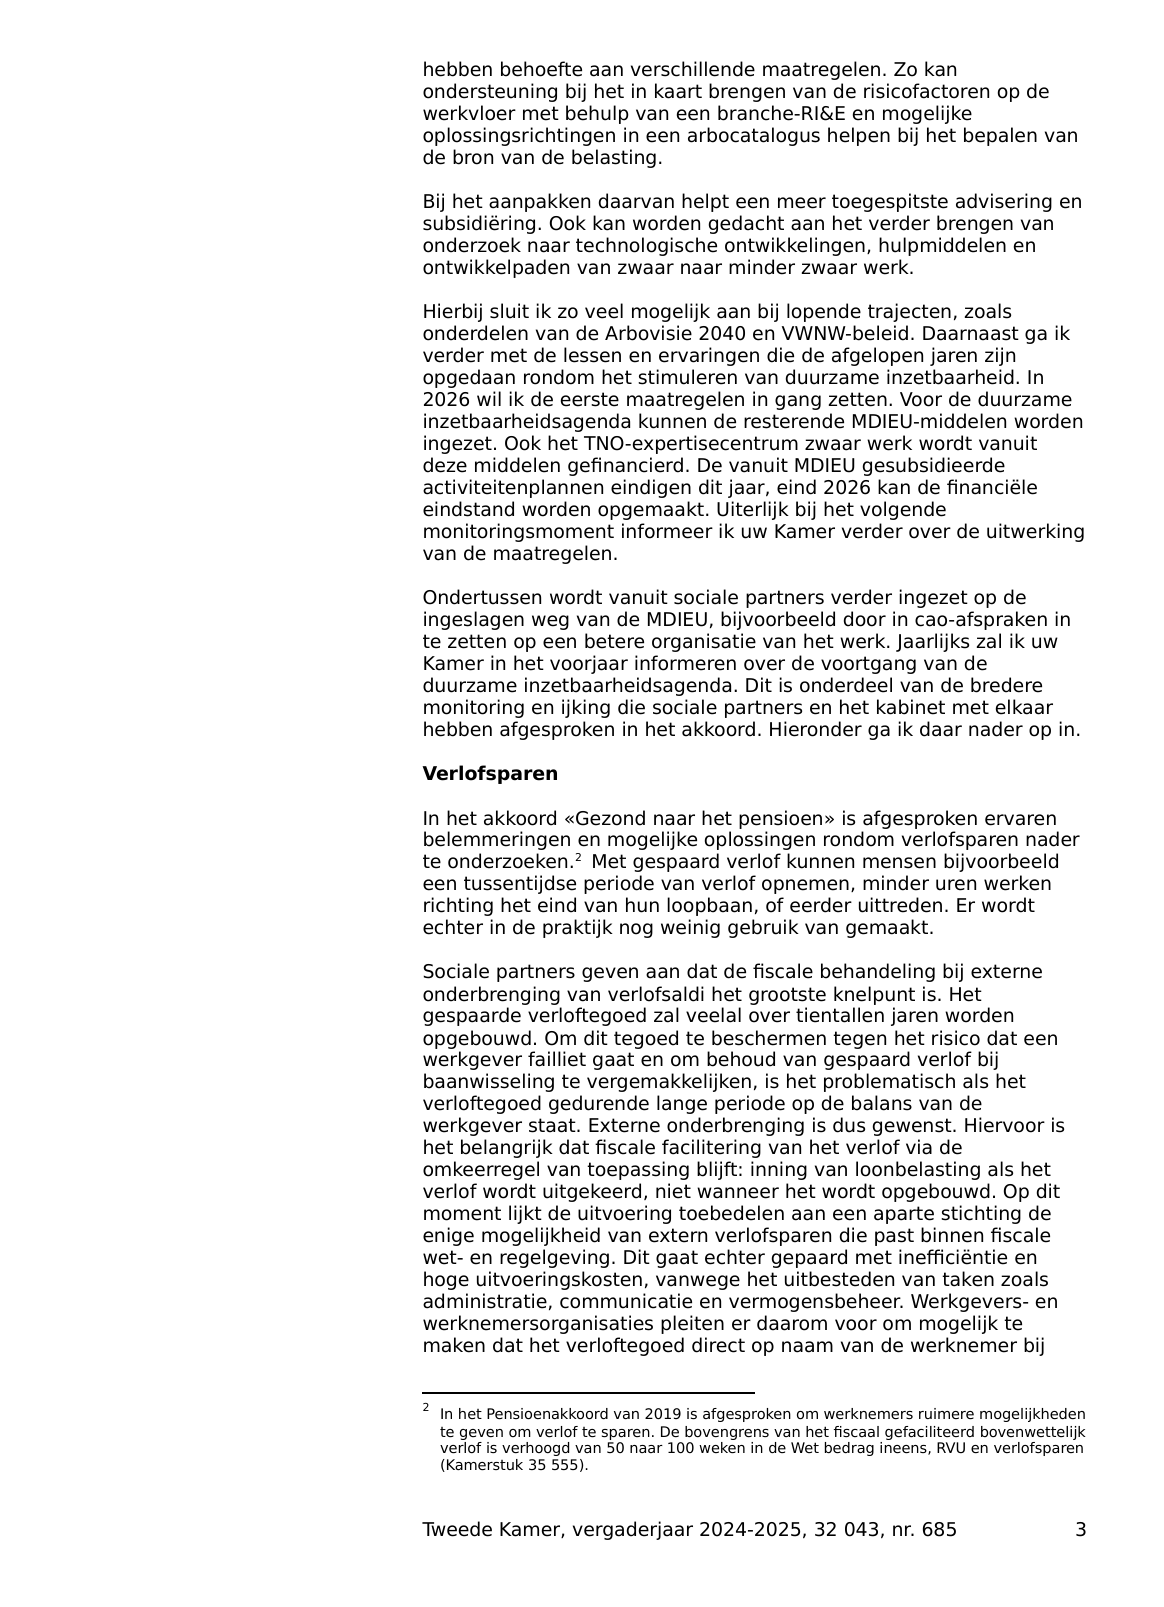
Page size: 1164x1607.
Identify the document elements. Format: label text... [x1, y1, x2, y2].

text In het akkoord «Gezond naar het pensioen» is afgesproken ervaren belemmeringen en mogelijke oplossingen rondom verlofsparen nader te onderzoeken. Met gespaard verlof kunnen mensen bijvoorbeeld een tussentijdse periode van verlof opnemen, minder uren werken richting het eind van hun loopbaan, of eerder uittreden. Er wordt echter in de praktijk nog weinig gebruik van gemaakt. [422, 807, 1087, 939]
text Hierbij sluit ik zo veel mogelijk aan bij lopende trajecten, zoals onderdelen van de Arbovisie 2040 en VWNW-beleid. Daarnaast ga ik verder met de lessen en ervaringen die de afgelopen jaren zijn opgedaan rondom het stimuleren van duurzame inzetbaarheid. In 2026 wil ik de eerste maatregelen in gang zetten. Voor de duurzame inzetbaarheidsagenda kunnen de resterende MDIEU-middelen worden ingezet. Ook het TNO-expertisecentrum zwaar werk wordt vanuit deze middelen gefinancierd. De vanuit MDIEU gesubsidieerde activiteitenplannen eindigen dit jaar, eind 2026 kan de financiële eindstand worden opgemaakt. Uiterlijk bij het volgende monitoringsmoment informeer ik uw Kamer verder over de uitwerking van de maatregelen. [422, 301, 1087, 565]
text In het Pensioenakkoord van 2019 is afgesproken om werknemers ruimere mogelijkheden te geven om verlof te sparen. De bovengrens van het fiscaal gefaciliteerd bovenwettelijk verlof is verhoogd van 50 naar 100 weken in de Wet bedrag ineens, RVU en verlofsparen (Kamerstuk 35 555). [422, 1402, 1087, 1474]
subtitle Verlofsparen [422, 763, 1087, 785]
text Bij het aanpakken daarvan helpt een meer toegespitste advisering en subsidiëring. Ook kan worden gedacht aan het verder brengen van onderzoek naar technologische ontwikkelingen, hulpmiddelen en ontwikkelpaden van zwaar naar minder zwaar werk. [422, 191, 1087, 279]
text Ondertussen wordt vanuit sociale partners verder ingezet op de ingeslagen weg van de MDIEU, bijvoorbeeld door in cao-afspraken in te zetten op een betere organisatie van het werk. Jaarlijks zal ik uw Kamer in het voorjaar informeren over de voortgang van de duurzame inzetbaarheidsagenda. Dit is onderdeel van de bredere monitoring en ijking die sociale partners en het kabinet met elkaar hebben afgesproken in het akkoord. Hieronder ga ik daar nader op in. [422, 587, 1087, 741]
text hebben behoefte aan verschillende maatregelen. Zo kan ondersteuning bij het in kaart brengen van de risicofactoren op de werkvloer met behulp van een branche-RI&E en mogelijke oplossingsrichtingen in een arbocatalogus helpen bij het bepalen van de bron van de belasting. [422, 59, 1087, 169]
text Sociale partners geven aan dat de fiscale behandeling bij externe onderbrenging van verlofsaldi het grootste knelpunt is. Het gespaarde verloftegoed zal veelal over tientallen jaren worden opgebouwd. Om dit tegoed te beschermen tegen het risico dat een werkgever failliet gaat en om behoud van gespaard verlof bij baanwisseling te vergemakkelijken, is het problematisch als het verloftegoed gedurende lange periode op de balans van de werkgever staat. Externe onderbrenging is dus gewenst. Hiervoor is het belangrijk dat fiscale facilitering van het verlof via de omkeerregel van toepassing blijft: inning van loonbelasting als het verlof wordt uitgekeerd, niet wanneer het wordt opgebouwd. Op dit moment lijkt de uitvoering toebedelen aan een aparte stichting de enige mogelijkheid van extern verlofsparen die past binnen fiscale wet- en regelgeving. Dit gaat echter gepaard met inefficiëntie en hoge uitvoeringskosten, vanwege het uitbesteden van taken zoals administratie, communicatie en vermogensbeheer. Werkgevers- en werknemersorganisaties pleiten er daarom voor om mogelijk te maken dat het verloftegoed direct op naam van de werknemer bij [422, 961, 1087, 1357]
